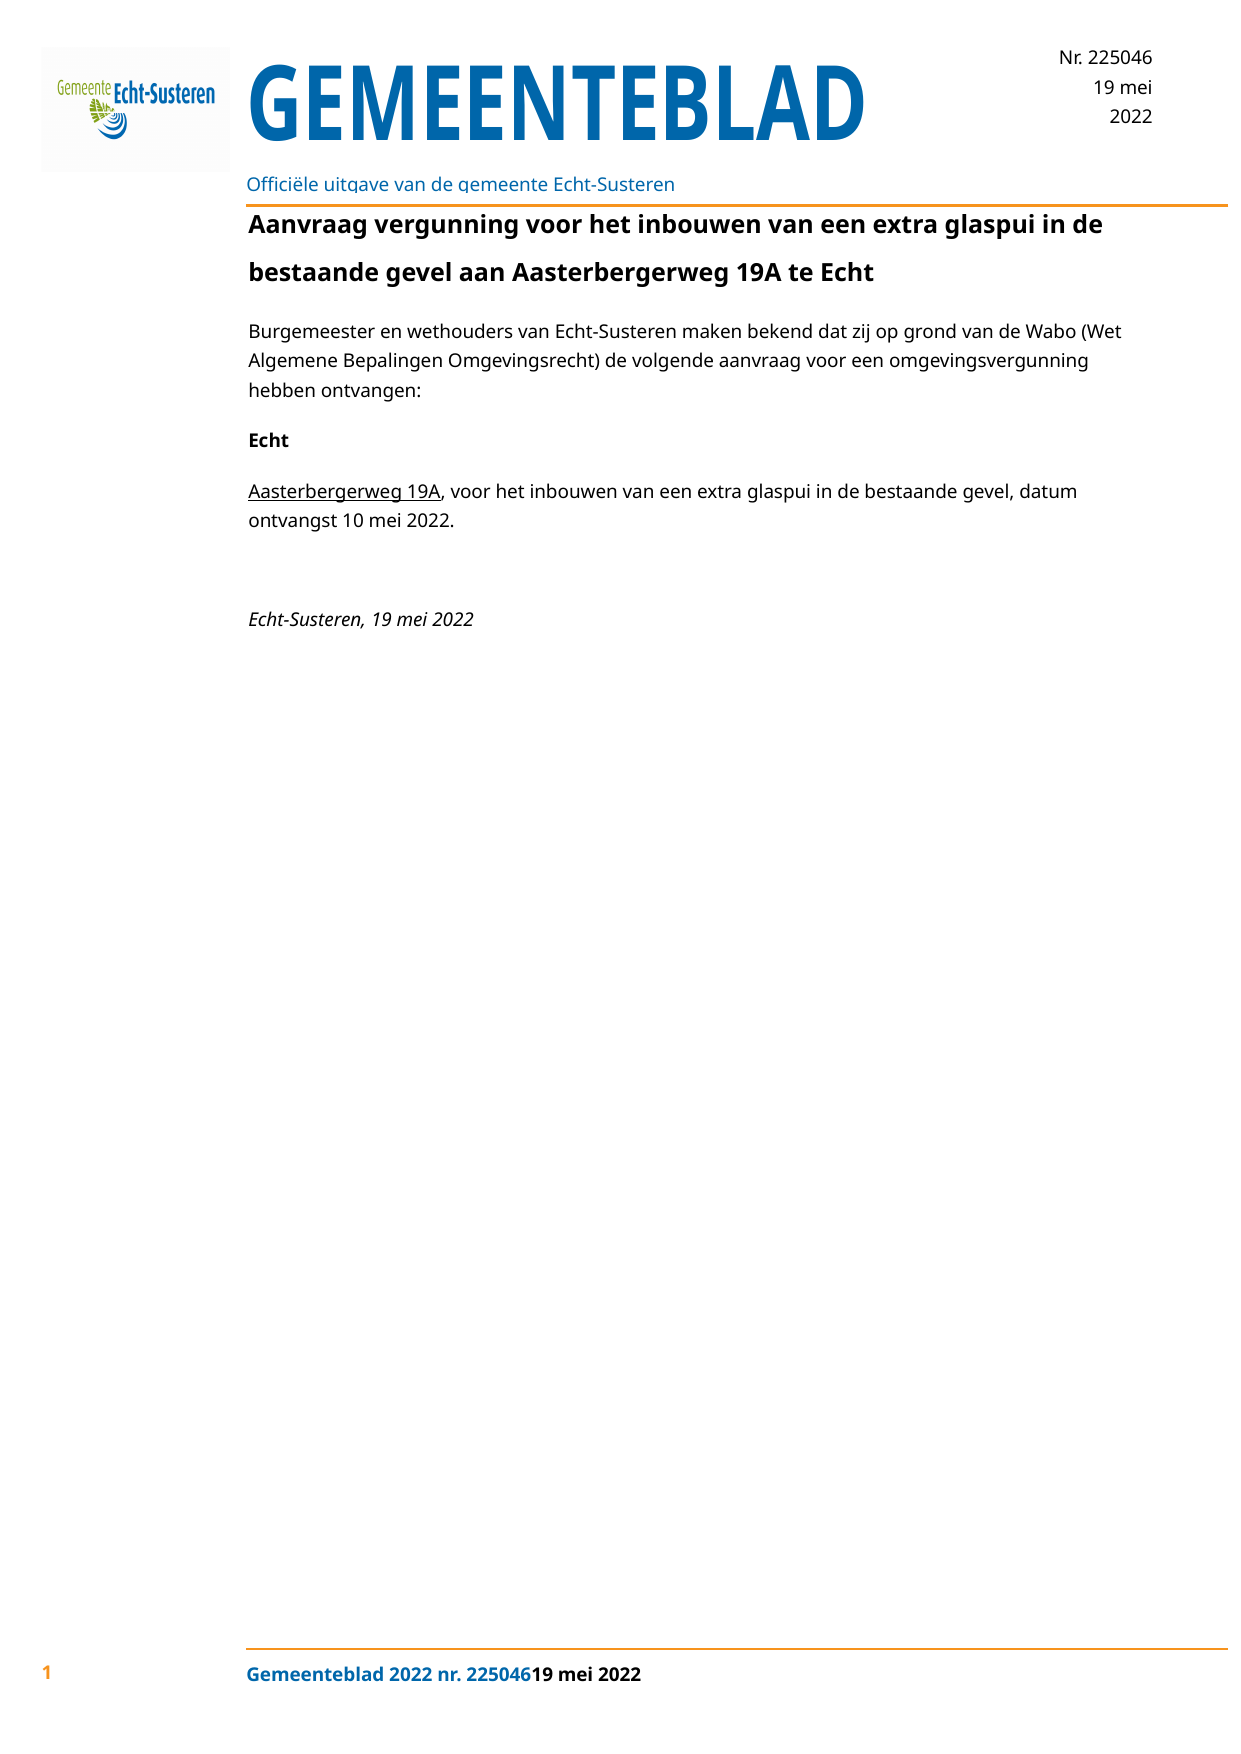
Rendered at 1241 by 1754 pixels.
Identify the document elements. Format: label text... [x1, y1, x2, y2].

text Echt-Susteren, 19 mei 2022 [248, 606, 1152, 631]
text Echt [248, 427, 1152, 453]
text Burgemeester en wethouders van Echt-Susteren maken bekend dat zij op grond van de Wabo (Wet Algemene Bepalingen Omgevingsrecht) de volgende aanvraag voor een omgevingsvergunning hebben ontvangen: [248, 318, 1152, 403]
picture [41, 47, 231, 172]
text Aanvraag vergunning voor het inbouwen van een extra glaspui in de bestaande gevel aan Aasterbergerweg 19A te Echt [248, 207, 1152, 288]
text Aasterbergerweg 19A, voor het inbouwen van een extra glaspui in de bestaande gevel, datum ontvangst 10 mei 2022. [248, 478, 1152, 533]
